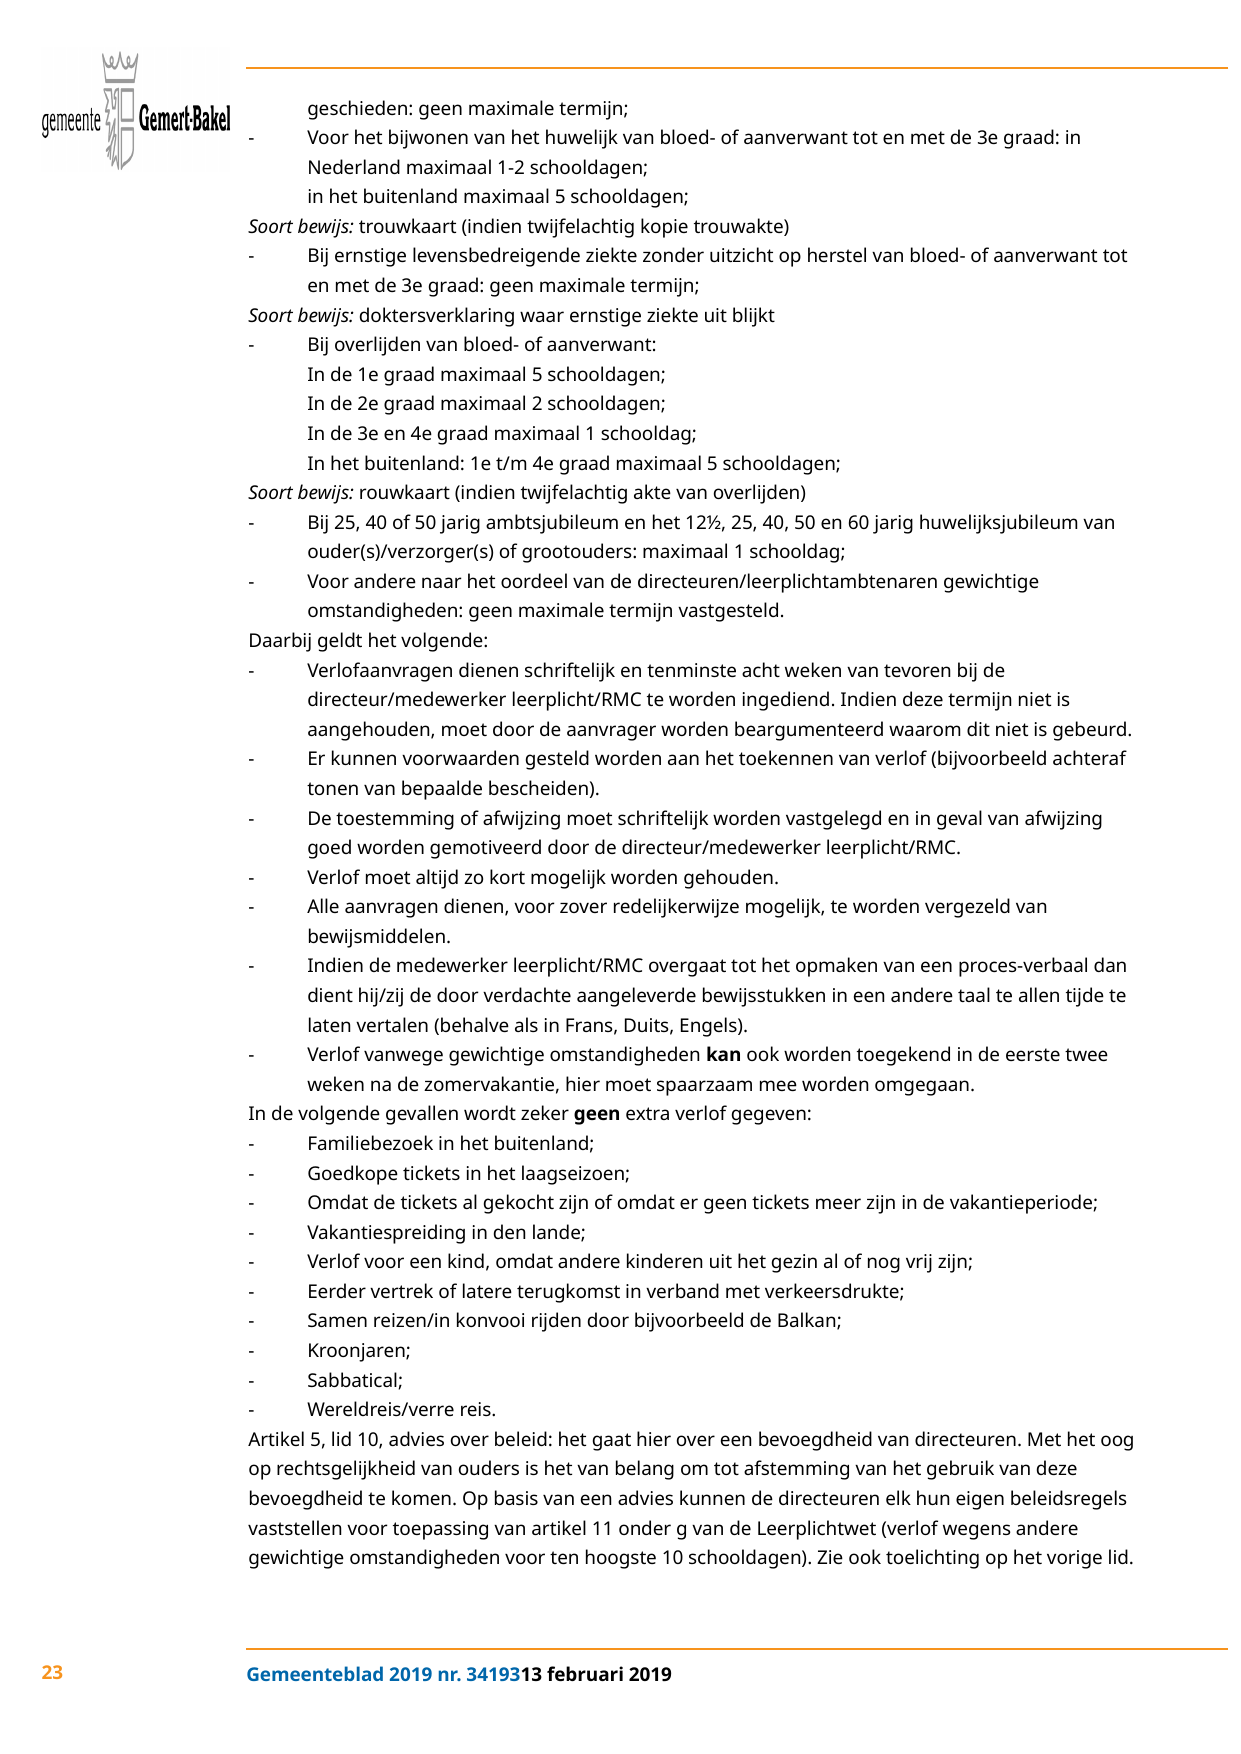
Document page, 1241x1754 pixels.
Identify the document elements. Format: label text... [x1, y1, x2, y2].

list Omdat de tickets al gekocht zijn of omdat er geen tickets meer zijn in de vakantieperiode; [248, 1189, 1152, 1215]
list Sabbatical; [248, 1367, 1152, 1393]
list Goedkope tickets in het laagseizoen; [248, 1160, 1152, 1186]
list In het buitenland: 1e t/m 4e graad maximaal 5 schooldagen; [248, 450, 1152, 476]
list Bij overlijden van bloed- of aanverwant: [248, 331, 1152, 357]
list In de 2e graad maximaal 2 schooldagen; [248, 391, 1152, 416]
list De toestemming of afwijzing moet schriftelijk worden vastgelegd en in geval van afwijzing goed worden gemotiveerd door de directeur/medewerker leerplicht/RMC. [248, 805, 1152, 860]
list Er kunnen voorwaarden gesteld worden aan het toekennen van verlof (bijvoorbeeld achteraf tonen van bepaalde bescheiden). [248, 746, 1152, 801]
list Verlof moet altijd zo kort mogelijk worden gehouden. [248, 864, 1152, 890]
list Wereldreis/verre reis. [248, 1396, 1152, 1422]
text Soort bewijs: trouwkaart (indien twijfelachtig kopie trouwakte) [248, 213, 1152, 239]
list Familiebezoek in het buitenland; [248, 1130, 1152, 1156]
list In de 3e en 4e graad maximaal 1 schooldag; [248, 420, 1152, 446]
list Verlofaanvragen dienen schriftelijk en tenminste acht weken van tevoren bij de directeur/medewerker leerplicht/RMC te worden ingediend. Indien deze termijn niet is aangehouden, moet door de aanvrager worden beargumenteerd waarom dit niet is gebeurd. [248, 657, 1152, 742]
text Soort bewijs: doktersverklaring waar ernstige ziekte uit blijkt [248, 302, 1152, 328]
text In de volgende gevallen wordt zeker geen extra verlof gegeven: [248, 1101, 1152, 1126]
list Kroonjaren; [248, 1337, 1152, 1363]
picture [41, 47, 231, 172]
list Verlof voor een kind, omdat andere kinderen uit het gezin al of nog vrij zijn; [248, 1248, 1152, 1274]
list Bij 25, 40 of 50 jarig ambtsjubileum en het 12½, 25, 40, 50 en 60 jarig huwelijksjubileum van ouder(s)/verzorger(s) of grootouders: maximaal 1 schooldag; [248, 509, 1152, 564]
list Indien de medewerker leerplicht/RMC overgaat tot het opmaken van een proces-verbaal dan dient hij/zij de door verdachte aangeleverde bewijsstukken in een andere taal te allen tijde te laten vertalen (behalve als in Frans, Duits, Engels). [248, 953, 1152, 1038]
list Voor andere naar het oordeel van de directeuren/leerplichtambtenaren gewichtige omstandigheden: geen maximale termijn vastgesteld. [248, 568, 1152, 623]
list Samen reizen/in konvooi rijden door bijvoorbeeld de Balkan; [248, 1308, 1152, 1333]
list geschieden: geen maximale termijn; [248, 95, 1152, 121]
list Voor het bijwonen van het huwelijk van bloed- of aanverwant tot en met de 3e graad: in Nederland maximaal 1-2 schooldagen; [248, 124, 1152, 180]
text Artikel 5, lid 10, advies over beleid: het gaat hier over een bevoegdheid van directeuren. Met het oog op rechtsgelijkheid van ouders is het van belang om tot afstemming van het gebruik van deze bevoegdheid te komen. Op basis van een advies kunnen de directeuren elk hun eigen beleidsregels vaststellen voor toepassing van artikel 11 onder g van de Leerplichtwet (verlof wegens andere gewichtige omstandigheden voor ten hoogste 10 schooldagen). Zie ook toelichting op het vorige lid. [248, 1426, 1152, 1570]
list In de 1e graad maximaal 5 schooldagen; [248, 361, 1152, 387]
list Verlof vanwege gewichtige omstandigheden kan ook worden toegekend in de eerste twee weken na de zomervakantie, hier moet spaarzaam mee worden omgegaan. [248, 1041, 1152, 1097]
list Eerder vertrek of latere terugkomst in verband met verkeersdrukte; [248, 1278, 1152, 1304]
list in het buitenland maximaal 5 schooldagen; [248, 183, 1152, 209]
list Alle aanvragen dienen, voor zover redelijkerwijze mogelijk, te worden vergezeld van bewijsmiddelen. [248, 893, 1152, 949]
text Soort bewijs: rouwkaart (indien twijfelachtig akte van overlijden) [248, 479, 1152, 505]
list Bij ernstige levensbedreigende ziekte zonder uitzicht op herstel van bloed- of aanverwant tot en met de 3e graad: geen maximale termijn; [248, 243, 1152, 298]
list Vakantiespreiding in den lande; [248, 1219, 1152, 1245]
text Daarbij geldt het volgende: [248, 627, 1152, 653]
